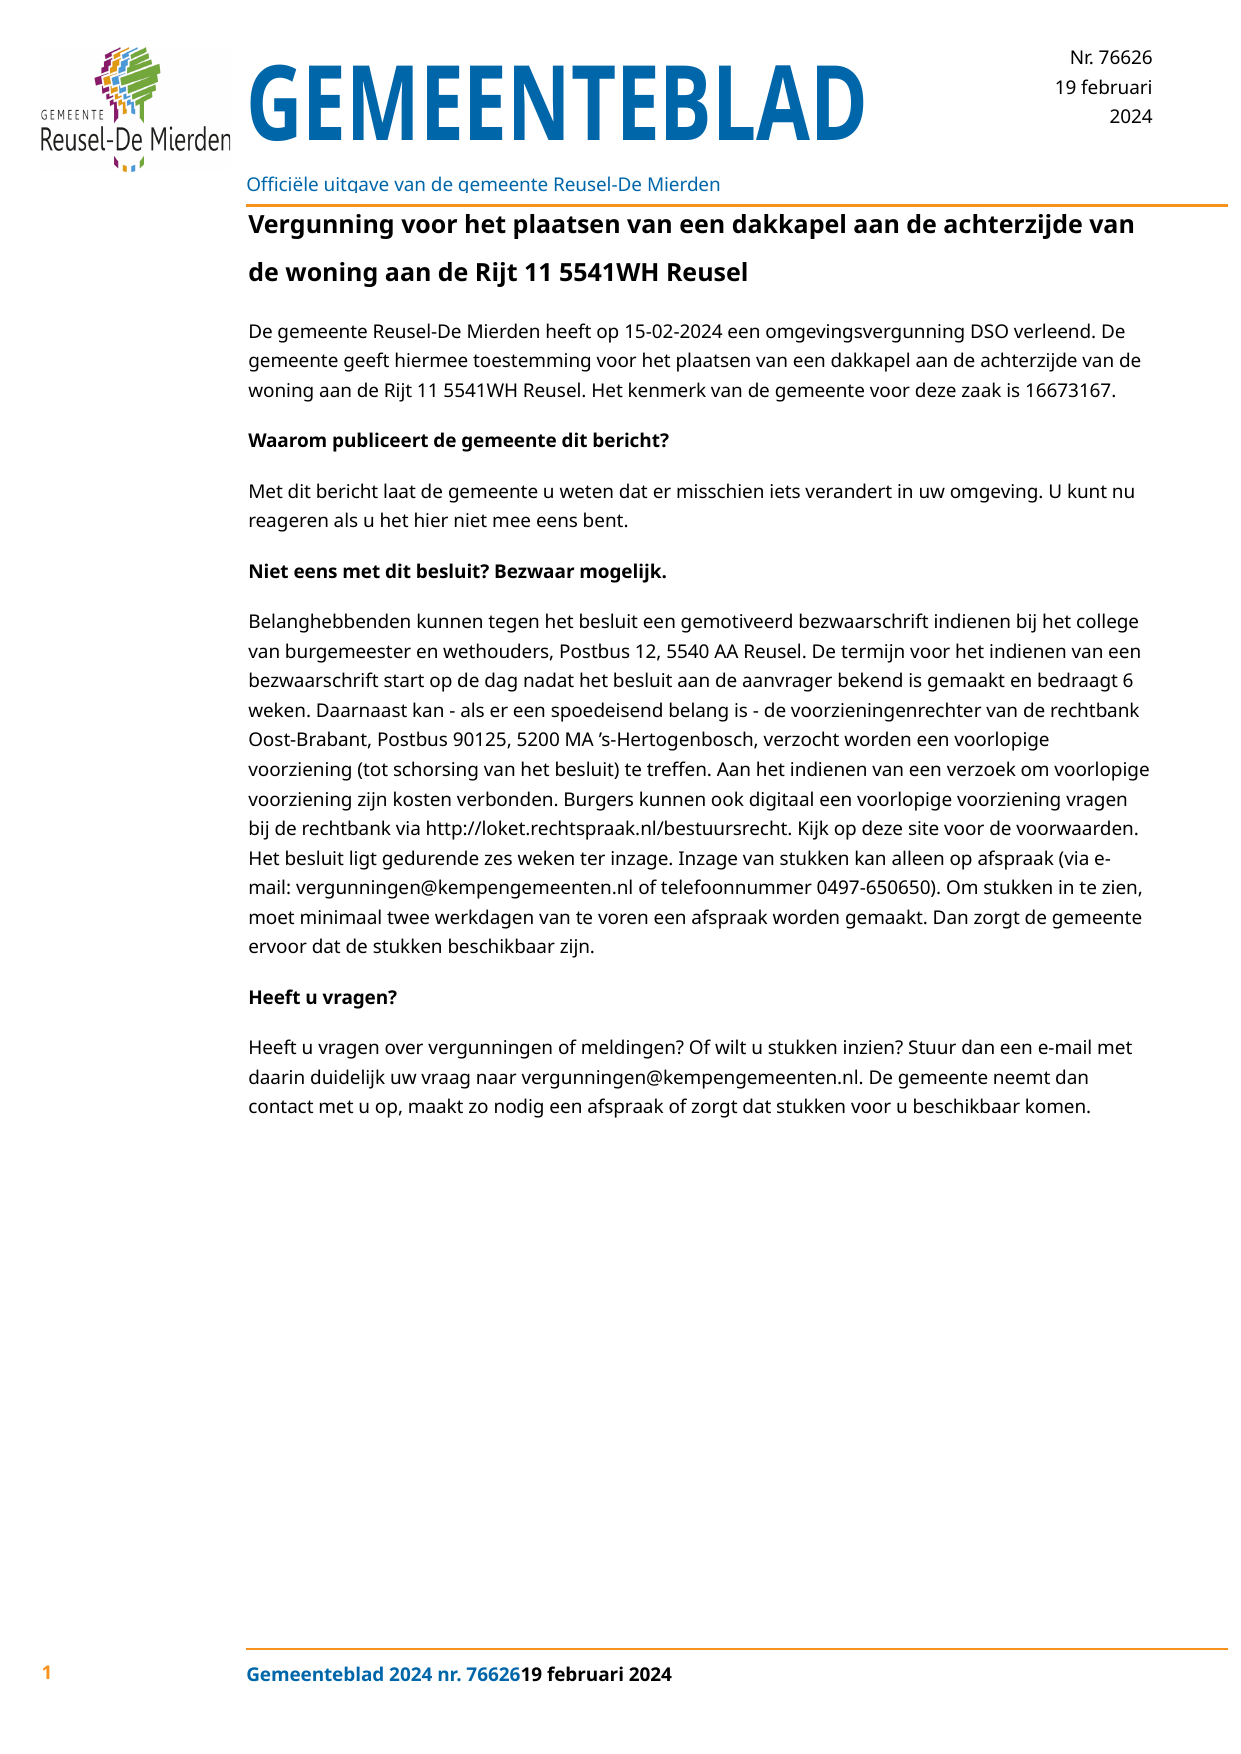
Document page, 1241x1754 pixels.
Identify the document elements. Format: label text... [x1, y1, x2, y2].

text Vergunning voor het plaatsen van een dakkapel aan de achterzijde van de woning aan de Rijt 11 5541WH Reusel [248, 207, 1152, 288]
text Waarom publiceert de gemeente dit bericht? [248, 427, 1152, 453]
text Heeft u vragen over vergunningen of meldingen? Of wilt u stukken inzien? Stuur dan een e-mail met daarin duidelijk uw vraag naar vergunningen@kempengemeenten.nl. De gemeente neemt dan contact met u op, maakt zo nodig een afspraak of zorgt dat stukken voor u beschikbaar komen. [248, 1034, 1152, 1119]
text Met dit bericht laat de gemeente u weten dat er misschien iets verandert in uw omgeving. U kunt nu reageren als u het hier niet mee eens bent. [248, 478, 1152, 533]
text Heeft u vragen? [248, 984, 1152, 1010]
text Niet eens met dit besluit? Bezwaar mogelijk. [248, 558, 1152, 584]
picture [41, 47, 231, 172]
text Belanghebbenden kunnen tegen het besluit een gemotiveerd bezwaarschrift indienen bij het college van burgemeester en wethouders, Postbus 12, 5540 AA Reusel. De termijn voor het indienen van een bezwaarschrift start op de dag nadat het besluit aan de aanvrager bekend is gemaakt en bedraagt 6 weken. Daarnaast kan - als er een spoedeisend belang is - de voorzieningenrechter van de rechtbank Oost-Brabant, Postbus 90125, 5200 MA ’s-Hertogenbosch, verzocht worden een voorlopige voorziening (tot schorsing van het besluit) te treffen. Aan het indienen van een verzoek om voorlopige voorziening zijn kosten verbonden. Burgers kunnen ook digitaal een voorlopige voorziening vragen bij de rechtbank via http://loket.rechtspraak.nl/bestuursrecht. Kijk op deze site voor de voorwaarden. Het besluit ligt gedurende zes weken ter inzage. Inzage van stukken kan alleen op afspraak (via e-mail: vergunningen@kempengemeenten.nl of telefoonnummer 0497-650650). Om stukken in te zien, moet minimaal twee werkdagen van te voren een afspraak worden gemaakt. Dan zorgt de gemeente ervoor dat de stukken beschikbaar zijn. [248, 608, 1152, 959]
text De gemeente Reusel-De Mierden heeft op 15-02-2024 een omgevingsvergunning DSO verleend. De gemeente geeft hiermee toestemming voor het plaatsen van een dakkapel aan de achterzijde van de woning aan de Rijt 11 5541WH Reusel. Het kenmerk van de gemeente voor deze zaak is 16673167. [248, 318, 1152, 403]
